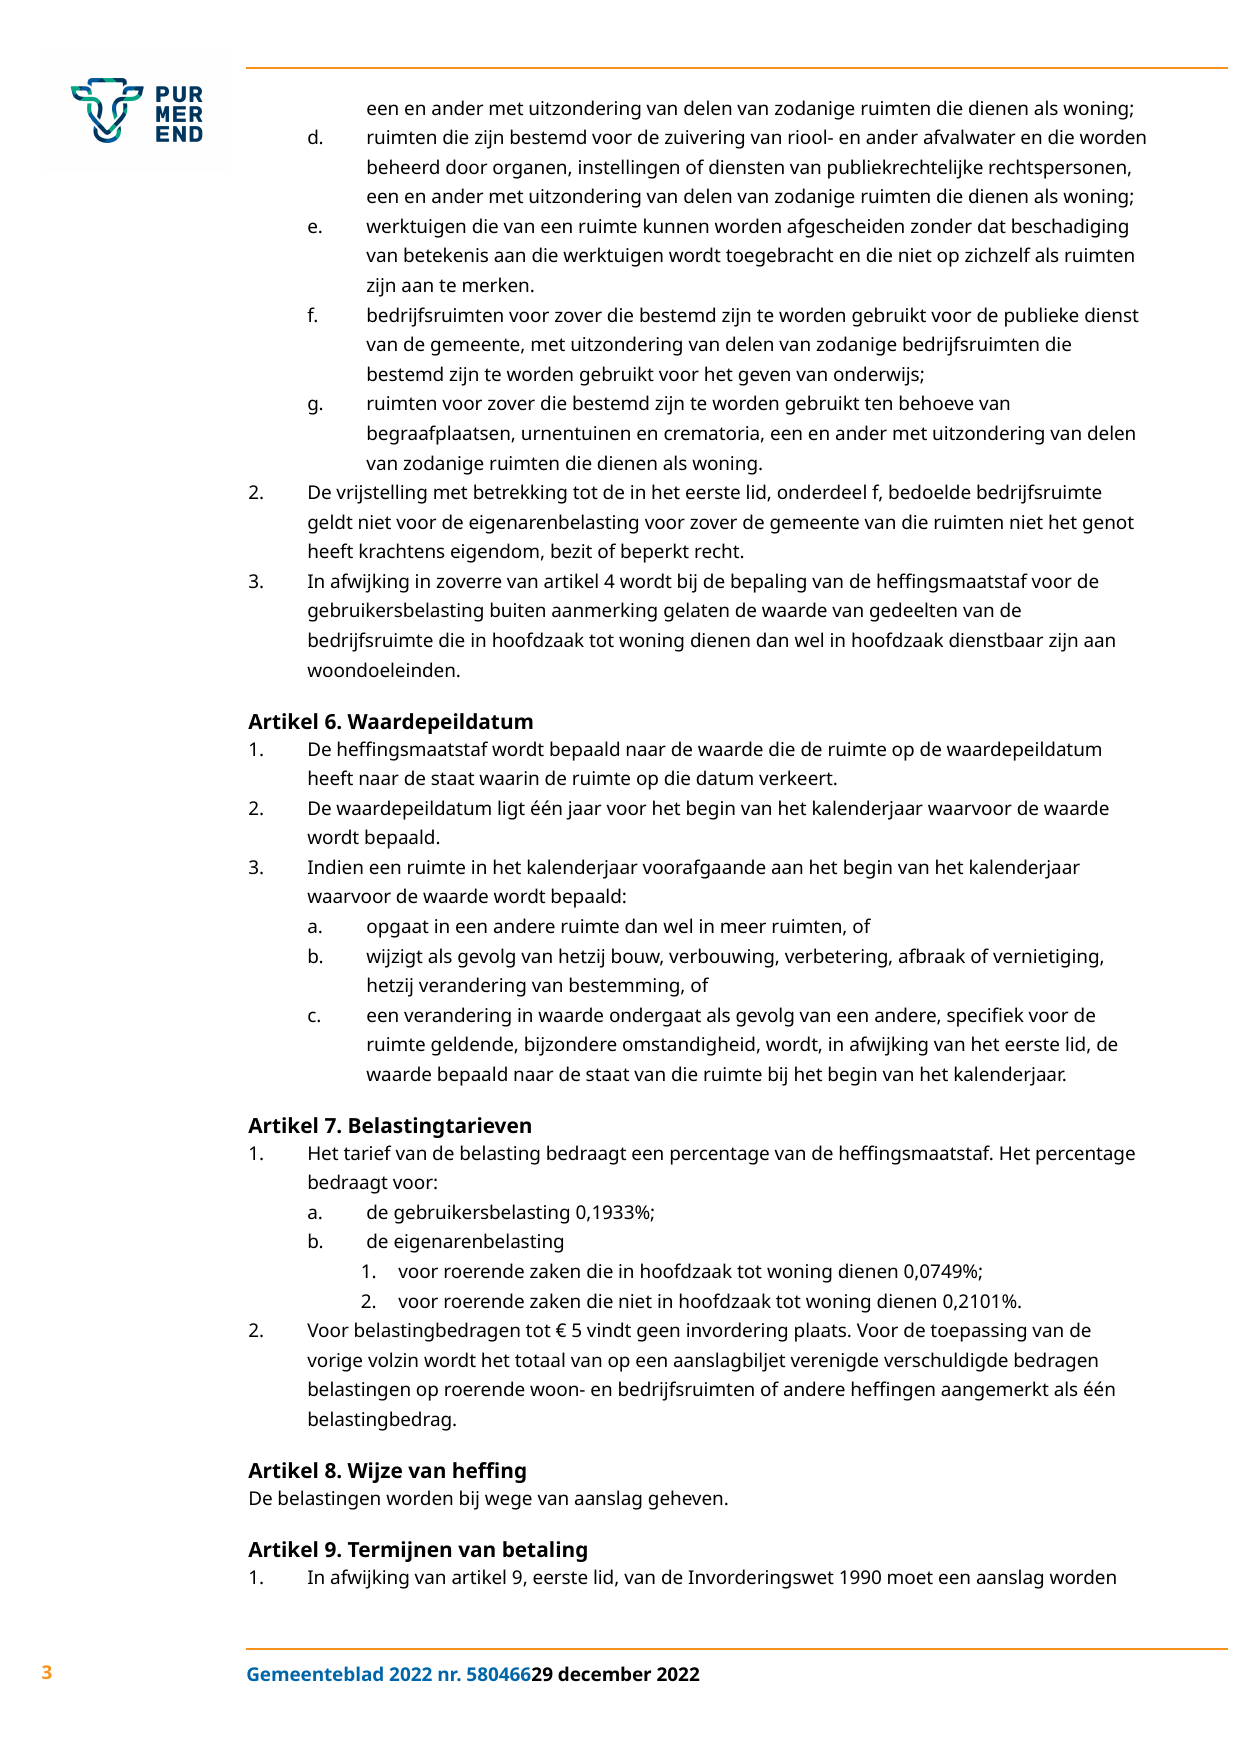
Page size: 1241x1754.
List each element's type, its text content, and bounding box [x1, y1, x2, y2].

list Voor belastingbedragen tot € 5 vindt geen invordering plaats. Voor de toepassing van de vorige volzin wordt het totaal van op een aanslagbiljet verenigde verschuldigde bedragen belastingen op roerende woon- en bedrijfsruimten of andere heffingen aangemerkt als één belastingbedrag. [248, 1317, 1152, 1432]
list In afwijking van artikel 9, eerste lid, van de Invorderingswet 1990 moet een aanslag worden [248, 1564, 1152, 1590]
text Artikel 6. Waardepeildatum [248, 707, 1152, 736]
list In afwijking in zoverre van artikel 4 wordt bij de bepaling van de heffingsmaatstaf voor de gebruikersbelasting buiten aanmerking gelaten de waarde van gedeelten van de bedrijfsruimte die in hoofdzaak tot woning dienen dan wel in hoofdzaak dienstbaar zijn aan woondoeleinden. [248, 568, 1152, 683]
list opgaat in een andere ruimte dan wel in meer ruimten, of [307, 913, 1152, 939]
text Artikel 8. Wijze van heffing [248, 1457, 1152, 1485]
list ruimten voor zover die bestemd zijn te worden gebruikt ten behoeve van begraafplaatsen, urnentuinen en crematoria, een en ander met uitzondering van delen van zodanige ruimten die dienen als woning. [307, 391, 1152, 476]
list een verandering in waarde ondergaat als gevolg van een andere, specifiek voor de ruimte geldende, bijzondere omstandigheid, wordt, in afwijking van het eerste lid, de waarde bepaald naar de staat van die ruimte bij het begin van het kalenderjaar. [307, 1002, 1152, 1087]
list Indien een ruimte in het kalenderjaar voorafgaande aan het begin van het kalenderjaar waarvoor de waarde wordt bepaald: [248, 854, 1152, 909]
list Het tarief van de belasting bedraagt een percentage van de heffingsmaatstaf. Het percentage bedraagt voor: [248, 1140, 1152, 1195]
list voor roerende zaken die niet in hoofdzaak tot woning dienen 0,2101%. [361, 1288, 1152, 1314]
text Artikel 7. Belastingtarieven [248, 1112, 1152, 1140]
list wijzigt als gevolg van hetzij bouw, verbouwing, verbetering, afbraak of vernietiging, hetzij verandering van bestemming, of [307, 943, 1152, 998]
text De belastingen worden bij wege van aanslag geheven. [248, 1485, 1152, 1511]
picture [41, 47, 231, 172]
list De heffingsmaatstaf wordt bepaald naar de waarde die de ruimte op de waardepeildatum heeft naar de staat waarin de ruimte op die datum verkeert. [248, 736, 1152, 791]
list de gebruikersbelasting 0,1933%; [307, 1199, 1152, 1225]
list De vrijstelling met betrekking tot de in het eerste lid, onderdeel f, bedoelde bedrijfsruimte geldt niet voor de eigenarenbelasting voor zover de gemeente van die ruimten niet het genot heeft krachtens eigendom, bezit of beperkt recht. [248, 479, 1152, 564]
list ruimten die zijn bestemd voor de zuivering van riool- en ander afvalwater en die worden beheerd door organen, instellingen of diensten van publiekrechtelijke rechtspersonen, een en ander met uitzondering van delen van zodanige ruimten die dienen als woning; [307, 124, 1152, 209]
list De waardepeildatum ligt één jaar voor het begin van het kalenderjaar waarvoor de waarde wordt bepaald. [248, 795, 1152, 850]
list werktuigen die van een ruimte kunnen worden afgescheiden zonder dat beschadiging van betekenis aan die werktuigen wordt toegebracht en die niet op zichzelf als ruimten zijn aan te merken. [307, 213, 1152, 298]
list een en ander met uitzondering van delen van zodanige ruimten die dienen als woning; [307, 95, 1152, 121]
text Artikel 9. Termijnen van betaling [248, 1536, 1152, 1564]
list de eigenarenbelasting [307, 1229, 1152, 1254]
list bedrijfsruimten voor zover die bestemd zijn te worden gebruikt voor de publieke dienst van de gemeente, met uitzondering van delen van zodanige bedrijfsruimten die bestemd zijn te worden gebruikt voor het geven van onderwijs; [307, 302, 1152, 387]
list voor roerende zaken die in hoofdzaak tot woning dienen 0,0749%; [361, 1258, 1152, 1284]
